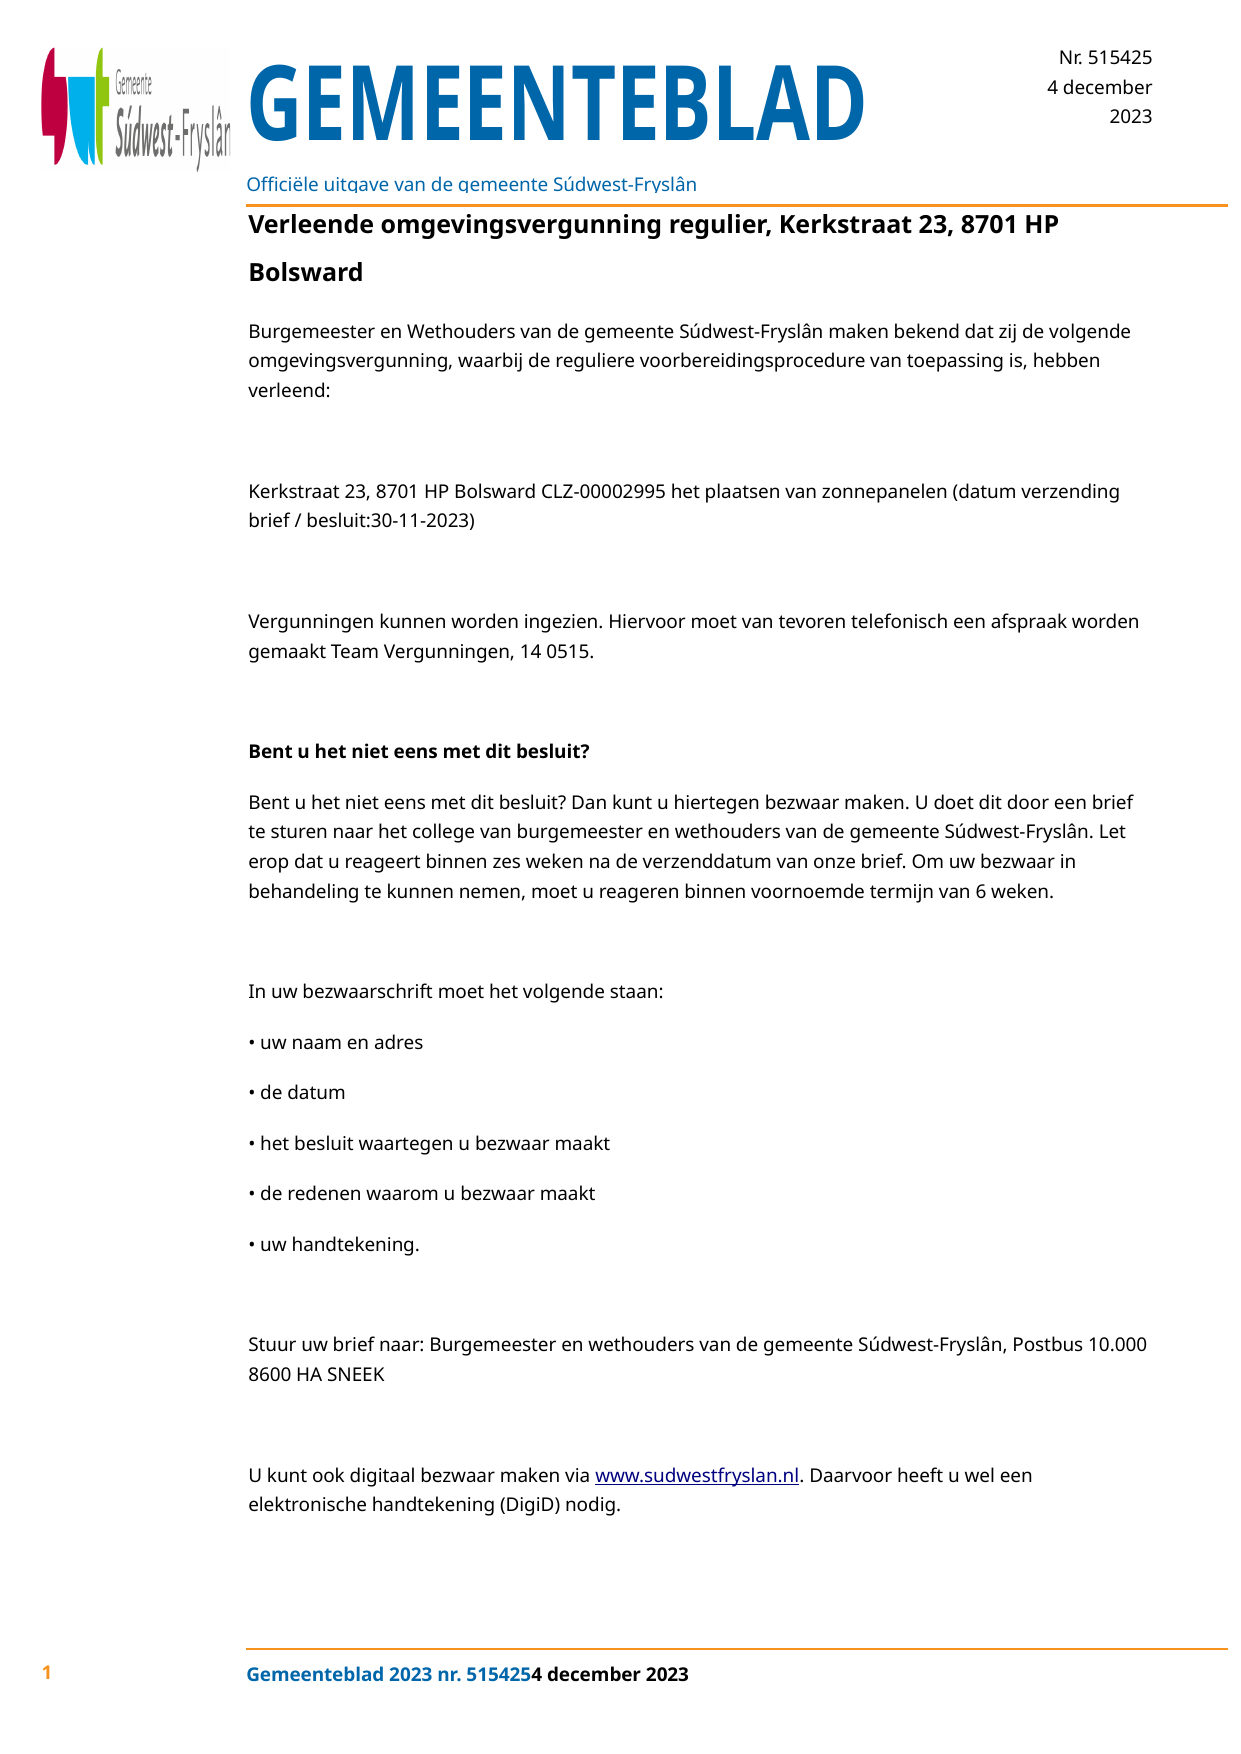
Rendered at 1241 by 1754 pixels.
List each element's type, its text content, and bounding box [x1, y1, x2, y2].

text Verleende omgevingsvergunning regulier, Kerkstraat 23, 8701 HP Bolsward [248, 207, 1152, 288]
text • de datum [248, 1079, 1152, 1105]
text • uw naam en adres [248, 1029, 1152, 1055]
text Burgemeester en Wethouders van de gemeente Súdwest-Fryslân maken bekend dat zij de volgende omgevingsvergunning, waarbij de reguliere voorbereidingsprocedure van toepassing is, hebben verleend: [248, 318, 1152, 403]
text Bent u het niet eens met dit besluit? [248, 739, 1152, 764]
text Kerkstraat 23, 8701 HP Bolsward CLZ-00002995 het plaatsen van zonnepanelen (datum verzending brief / besluit:30-11-2023) [248, 478, 1152, 533]
text U kunt ook digitaal bezwaar maken via www.sudwestfryslan.nl. Daarvoor heeft u wel een elektronische handtekening (DigiD) nodig. [248, 1462, 1152, 1517]
text • uw handtekening. [248, 1231, 1152, 1257]
text • de redenen waarom u bezwaar maakt [248, 1180, 1152, 1206]
text In uw bezwaarschrift moet het volgende staan: [248, 979, 1152, 1004]
text Bent u het niet eens met dit besluit? Dan kunt u hiertegen bezwaar maken. U doet dit door een brief te sturen naar het college van burgemeester en wethouders van de gemeente Súdwest-Fryslân. Let erop dat u reageert binnen zes weken na de verzenddatum van onze brief. Om uw bezwaar in behandeling te kunnen nemen, moet u reageren binnen voornoemde termijn van 6 weken. [248, 789, 1152, 904]
text Stuur uw brief naar: Burgemeester en wethouders van de gemeente Súdwest-Fryslân, Postbus 10.000 8600 HA SNEEK [248, 1332, 1152, 1387]
picture [41, 47, 231, 172]
text Vergunningen kunnen worden ingezien. Hiervoor moet van tevoren telefonisch een afspraak worden gemaakt Team Vergunningen, 14 0515. [248, 608, 1152, 664]
text • het besluit waartegen u bezwaar maakt [248, 1130, 1152, 1156]
